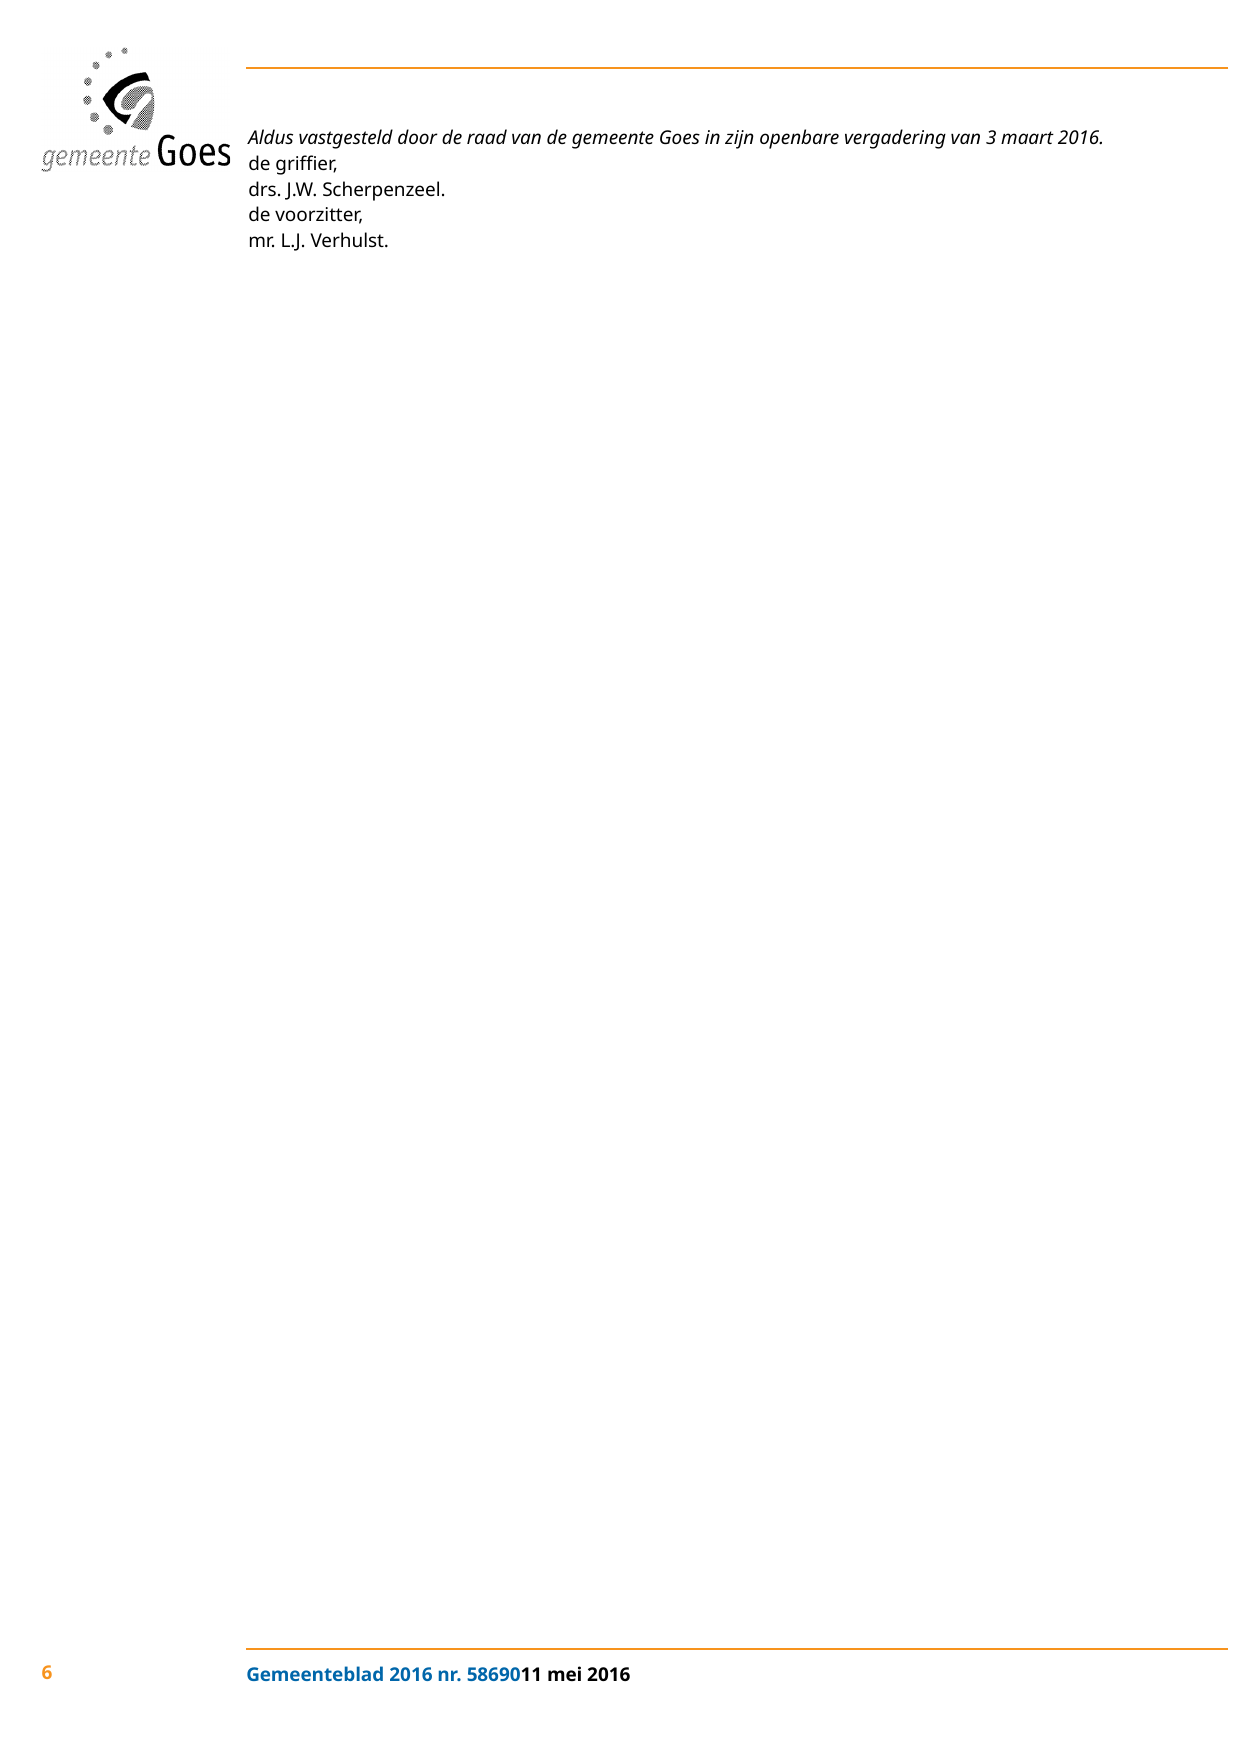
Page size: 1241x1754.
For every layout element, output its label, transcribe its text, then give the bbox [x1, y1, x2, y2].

text Aldus vastgesteld door de raad van de gemeente Goes in zijn openbare vergadering van 3 maart 2016. [248, 124, 1152, 150]
text mr. L.J. Verhulst. [248, 227, 1152, 253]
picture [41, 47, 231, 172]
text de griffier, [248, 150, 1152, 176]
text de voorzitter, [248, 202, 1152, 227]
text drs. J.W. Scherpenzeel. [248, 176, 1152, 202]
